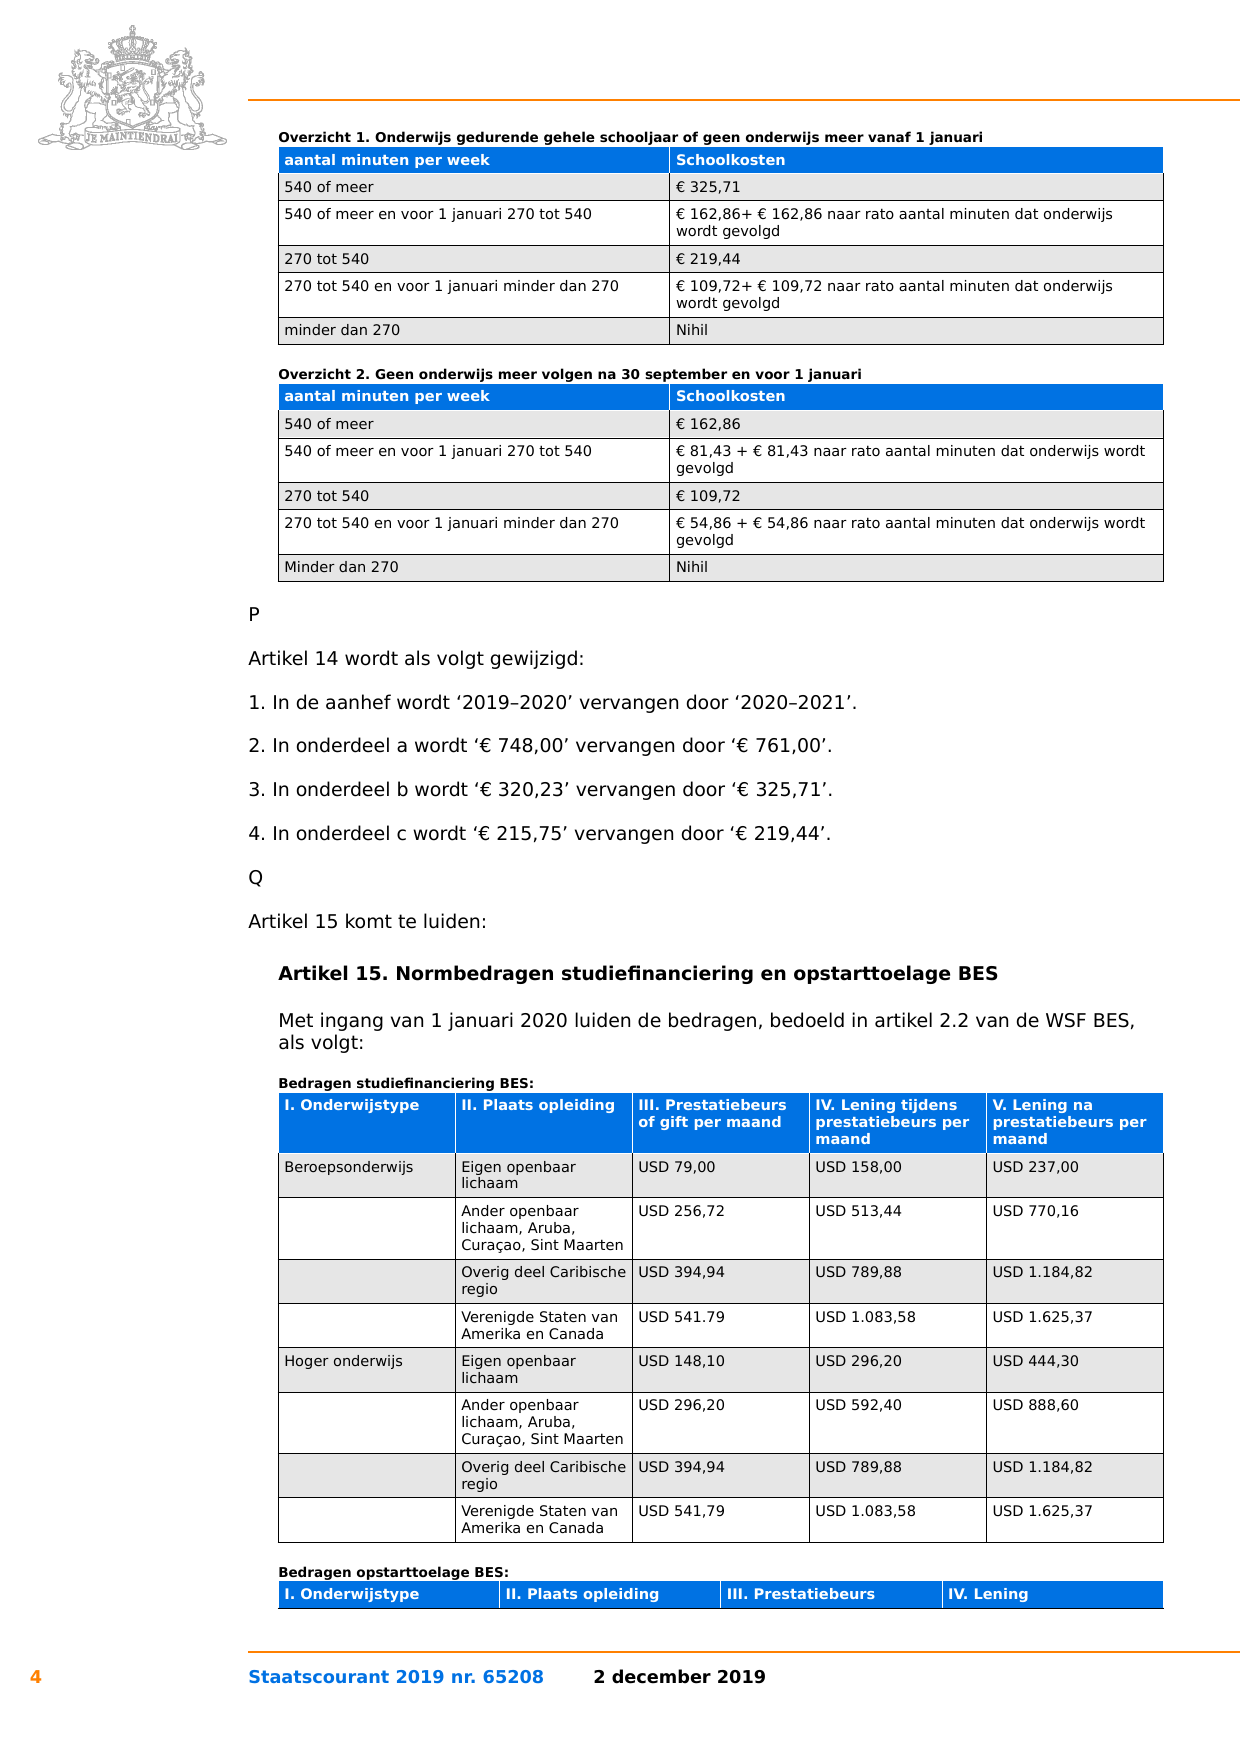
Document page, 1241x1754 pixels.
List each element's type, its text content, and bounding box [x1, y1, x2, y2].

table_cell USD 444,30 [987, 1348, 1163, 1392]
table_cell Ander openbaar lichaam, Aruba, Curaçao, Sint Maarten [456, 1393, 632, 1453]
table_cell Schoolkosten [670, 147, 1163, 173]
table_cell Minder dan 270 [279, 555, 669, 581]
table_cell aantal minuten per week [279, 384, 669, 410]
table_cell Eigen openbaar lichaam [456, 1154, 632, 1197]
table_cell USD 148,10 [633, 1348, 809, 1392]
text 4. In onderdeel c wordt ‘€ 215,75’ vervangen door ‘€ 219,44’. [248, 823, 1163, 845]
table_cell € 81,43 + € 81,43 naar rato aantal minuten dat onderwijs wordt gevolgd [670, 439, 1163, 482]
table_cell Overig deel Caribische regio [456, 1260, 632, 1303]
table_cell Verenigde Staten van Amerika en Canada [456, 1498, 632, 1542]
text 1. In de aanhef wordt ‘2019–2020’ vervangen door ‘2020–2021’. [248, 692, 1163, 713]
table_cell III. Prestatiebeurs of gift per maand [633, 1093, 809, 1153]
table_cell 270 tot 540 [279, 246, 669, 272]
table_cell USD 789,88 [810, 1454, 986, 1497]
table_cell Ander openbaar lichaam, Aruba, Curaçao, Sint Maarten [456, 1198, 632, 1258]
table_cell USD 541.79 [633, 1304, 809, 1347]
table_cell 270 tot 540 en voor 1 januari minder dan 270 [279, 273, 669, 317]
text Met ingang van 1 januari 2020 luiden de bedragen, bedoeld in artikel 2.2 van de WSF BES, als volgt: [278, 1010, 1163, 1054]
table_cell USD 296,20 [810, 1348, 986, 1392]
table_cell [279, 1260, 455, 1303]
text Artikel 14 wordt als volgt gewijzigd: [248, 648, 1163, 670]
table_cell [279, 1304, 455, 1347]
table_cell Beroepsonderwijs [279, 1154, 455, 1197]
table_cell USD 1.083,58 [810, 1498, 986, 1542]
table_cell aantal minuten per week [279, 147, 669, 173]
table_cell € 54,86 + € 54,86 naar rato aantal minuten dat onderwijs wordt gevolgd [670, 510, 1163, 553]
table_cell 270 tot 540 en voor 1 januari minder dan 270 [279, 510, 669, 553]
table_cell I. Onderwijstype [279, 1093, 455, 1153]
table_cell IV. Lening tijdens prestatiebeurs per maand [810, 1093, 986, 1153]
table_cell USD 513,44 [810, 1198, 986, 1258]
table_cell USD 1.184,82 [987, 1260, 1163, 1303]
table_cell USD 158,00 [810, 1154, 986, 1197]
table_cell USD 1.083,58 [810, 1304, 986, 1347]
table_cell Hoger onderwijs [279, 1348, 455, 1392]
table_cell [279, 1454, 455, 1497]
table_cell 540 of meer [279, 174, 669, 200]
text 2. In onderdeel a wordt ‘€ 748,00’ vervangen door ‘€ 761,00’. [248, 735, 1163, 757]
table_cell II. Plaats opleiding [500, 1581, 720, 1608]
table_cell USD 237,00 [987, 1154, 1163, 1197]
table_cell 540 of meer [279, 411, 669, 437]
table_cell [279, 1393, 455, 1453]
table_cell USD 592,40 [810, 1393, 986, 1453]
subtitle Artikel 15. Normbedragen studiefinanciering en opstarttoelage BES [278, 963, 1163, 985]
table_cell € 109,72+ € 109,72 naar rato aantal minuten dat onderwijs wordt gevolgd [670, 273, 1163, 317]
text Artikel 15 komt te luiden: [248, 911, 1163, 933]
table_header Bedragen studiefinanciering BES: [278, 1076, 1163, 1091]
table_cell USD 1.625,37 [987, 1304, 1163, 1347]
table_cell Verenigde Staten van Amerika en Canada [456, 1304, 632, 1347]
table_cell V. Lening na prestatiebeurs per maand [987, 1093, 1163, 1153]
table_cell Schoolkosten [670, 384, 1163, 410]
table_cell USD 888,60 [987, 1393, 1163, 1453]
table_cell € 325,71 [670, 174, 1163, 200]
table_cell 540 of meer en voor 1 januari 270 tot 540 [279, 439, 669, 482]
table_cell USD 541,79 [633, 1498, 809, 1542]
table_cell € 109,72 [670, 483, 1163, 509]
table_cell USD 394,94 [633, 1454, 809, 1497]
table_cell USD 1.625,37 [987, 1498, 1163, 1542]
table_header Bedragen opstarttoelage BES: [278, 1565, 1163, 1580]
table_cell Overig deel Caribische regio [456, 1454, 632, 1497]
text P [248, 604, 1163, 626]
table_cell Nihil [670, 318, 1163, 344]
table_cell USD 296,20 [633, 1393, 809, 1453]
table_cell 270 tot 540 [279, 483, 669, 509]
table_cell Nihil [670, 555, 1163, 581]
table_header Overzicht 1. Onderwijs gedurende gehele schooljaar of geen onderwijs meer vanaf 1 januari [278, 130, 1163, 146]
table_cell [279, 1198, 455, 1258]
table_cell USD 770,16 [987, 1198, 1163, 1258]
table_cell USD 789,88 [810, 1260, 986, 1303]
table_cell minder dan 270 [279, 318, 669, 344]
table_cell IV. Lening [943, 1581, 1163, 1608]
table_cell € 162,86+ € 162,86 naar rato aantal minuten dat onderwijs wordt gevolgd [670, 201, 1163, 245]
table_cell Eigen openbaar lichaam [456, 1348, 632, 1392]
table_cell USD 256,72 [633, 1198, 809, 1258]
table_cell I. Onderwijstype [279, 1581, 499, 1608]
table_cell II. Plaats opleiding [456, 1093, 632, 1153]
table_cell € 162,86 [670, 411, 1163, 437]
table_cell 540 of meer en voor 1 januari 270 tot 540 [279, 201, 669, 245]
table_cell III. Prestatiebeurs [721, 1581, 942, 1608]
table_cell USD 1.184,82 [987, 1454, 1163, 1497]
table_cell USD 79,00 [633, 1154, 809, 1197]
text 3. In onderdeel b wordt ‘€ 320,23’ vervangen door ‘€ 325,71’. [248, 779, 1163, 801]
table_cell [279, 1498, 455, 1542]
table_cell € 219,44 [670, 246, 1163, 272]
text Q [248, 867, 1163, 889]
picture [38, 25, 227, 150]
table_header Overzicht 2. Geen onderwijs meer volgen na 30 september en voor 1 januari [278, 367, 1163, 383]
table_cell USD 394,94 [633, 1260, 809, 1303]
